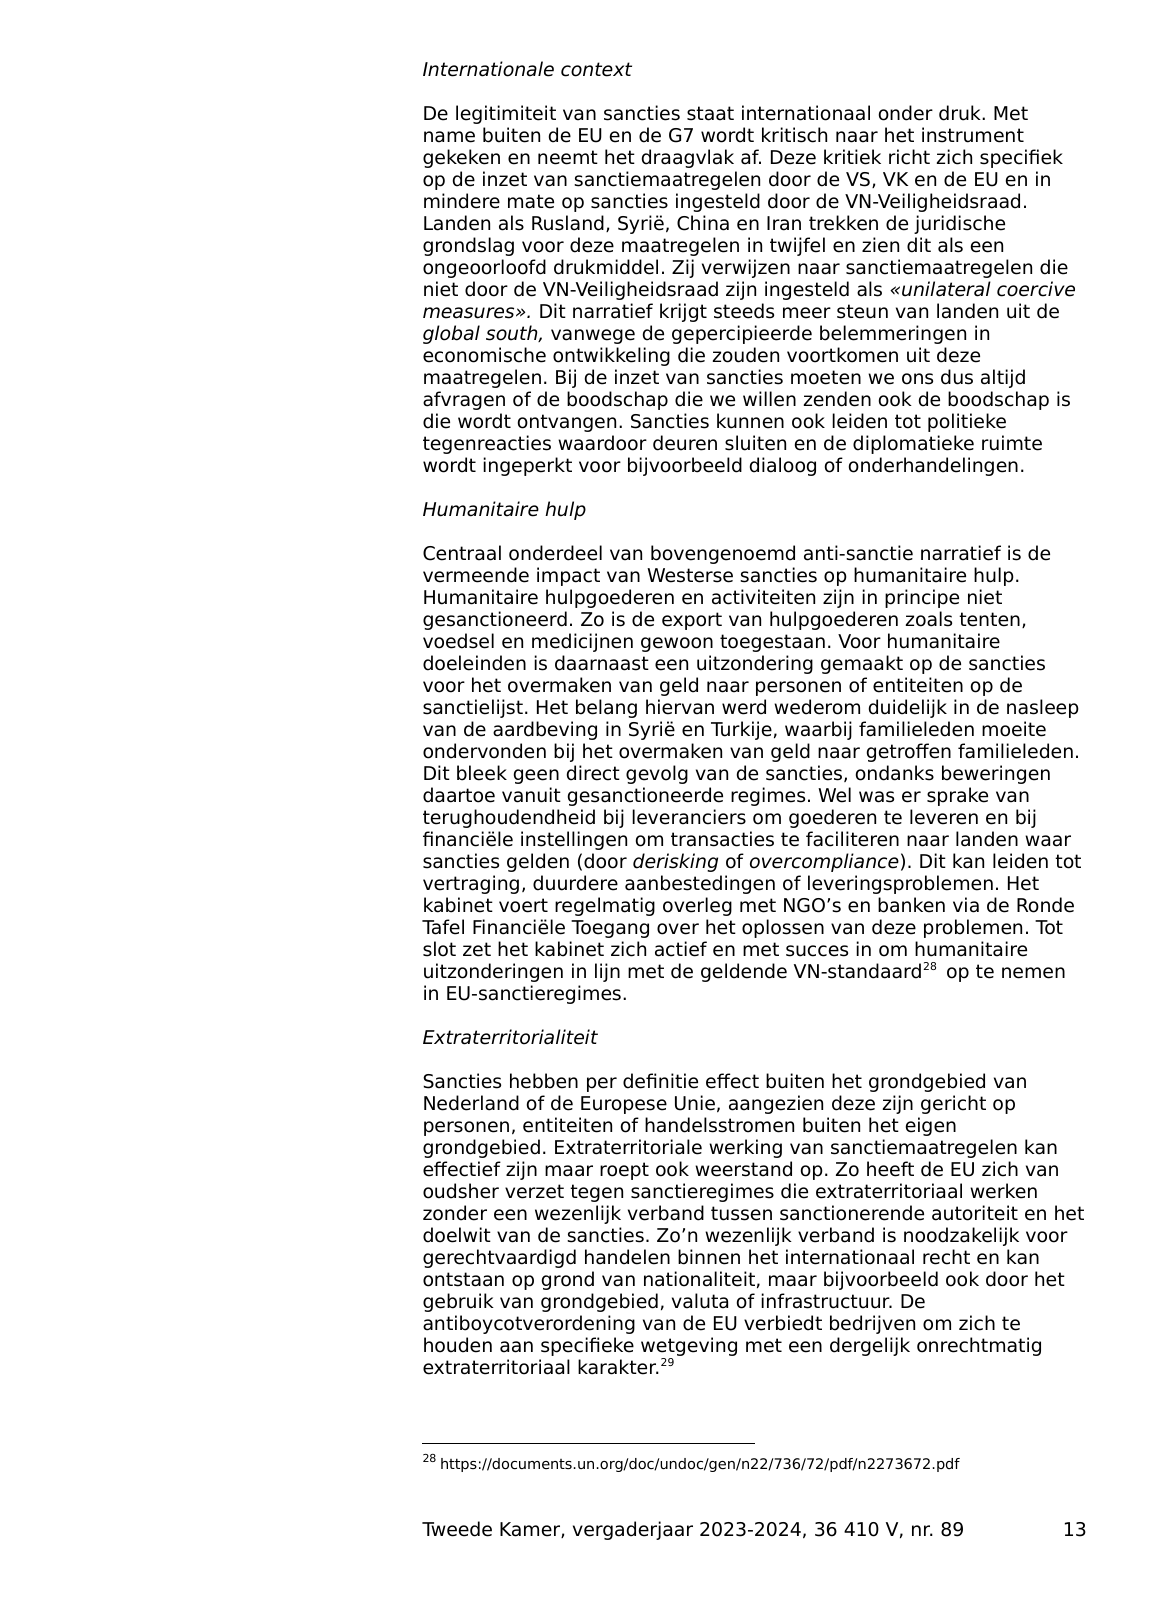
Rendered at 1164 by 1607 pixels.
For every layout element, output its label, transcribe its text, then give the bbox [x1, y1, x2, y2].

text https://documents.un.org/doc/undoc/gen/n22/736/72/pdf/n2273672.pdf [422, 1452, 1087, 1474]
subtitle Humanitaire hulp [422, 499, 1087, 521]
text De legitimiteit van sancties staat internationaal onder druk. Met name buiten de EU en de G7 wordt kritisch naar het instrument gekeken en neemt het draagvlak af. Deze kritiek richt zich specifiek op de inzet van sanctiemaatregelen door de VS, VK en de EU en in mindere mate op sancties ingesteld door de VN-Veiligheidsraad. Landen als Rusland, Syrië, China en Iran trekken de juridische grondslag voor deze maatregelen in twijfel en zien dit als een ongeoorloofd drukmiddel. Zij verwijzen naar sanctiemaatregelen die niet door de VN-Veiligheidsraad zijn ingesteld als «unilateral coercive measures». Dit narratief krijgt steeds meer steun van landen uit de global south, vanwege de gepercipieerde belemmeringen in economische ontwikkeling die zouden voortkomen uit deze maatregelen. Bij de inzet van sancties moeten we ons dus altijd afvragen of de boodschap die we willen zenden ook de boodschap is die wordt ontvangen. Sancties kunnen ook leiden tot politieke tegenreacties waardoor deuren sluiten en de diplomatieke ruimte wordt ingeperkt voor bijvoorbeeld dialoog of onderhandelingen. [422, 103, 1087, 477]
text Centraal onderdeel van bovengenoemd anti-sanctie narratief is de vermeende impact van Westerse sancties op humanitaire hulp. Humanitaire hulpgoederen en activiteiten zijn in principe niet gesanctioneerd. Zo is de export van hulpgoederen zoals tenten, voedsel en medicijnen gewoon toegestaan. Voor humanitaire doeleinden is daarnaast een uitzondering gemaakt op de sancties voor het overmaken van geld naar personen of entiteiten op de sanctielijst. Het belang hiervan werd wederom duidelijk in de nasleep van de aardbeving in Syrië en Turkije, waarbij familieleden moeite ondervonden bij het overmaken van geld naar getroffen familieleden. Dit bleek geen direct gevolg van de sancties, ondanks beweringen daartoe vanuit gesanctioneerde regimes. Wel was er sprake van terughoudendheid bij leveranciers om goederen te leveren en bij financiële instellingen om transacties te faciliteren naar landen waar sancties gelden (door derisking of overcompliance). Dit kan leiden tot vertraging, duurdere aanbestedingen of leveringsproblemen. Het kabinet voert regelmatig overleg met NGO’s en banken via de Ronde Tafel Financiële Toegang over het oplossen van deze problemen. Tot slot zet het kabinet zich actief en met succes in om humanitaire uitzonderingen in lijn met de geldende VN-standaard op te nemen in EU-sanctieregimes. [422, 543, 1087, 1005]
subtitle Extraterritorialiteit [422, 1027, 1087, 1049]
subtitle Internationale context [422, 59, 1087, 81]
text Sancties hebben per definitie effect buiten het grondgebied van Nederland of de Europese Unie, aangezien deze zijn gericht op personen, entiteiten of handelsstromen buiten het eigen grondgebied. Extraterritoriale werking van sanctiemaatregelen kan effectief zijn maar roept ook weerstand op. Zo heeft de EU zich van oudsher verzet tegen sanctieregimes die extraterritoriaal werken zonder een wezenlijk verband tussen sanctionerende autoriteit en het doelwit van de sancties. Zo’n wezenlijk verband is noodzakelijk voor gerechtvaardigd handelen binnen het internationaal recht en kan ontstaan op grond van nationaliteit, maar bijvoorbeeld ook door het gebruik van grondgebied, valuta of infrastructuur. De antiboycotverordening van de EU verbiedt bedrijven om zich te houden aan specifieke wetgeving met een dergelijk onrechtmatig extraterritoriaal karakter. [422, 1071, 1087, 1379]
